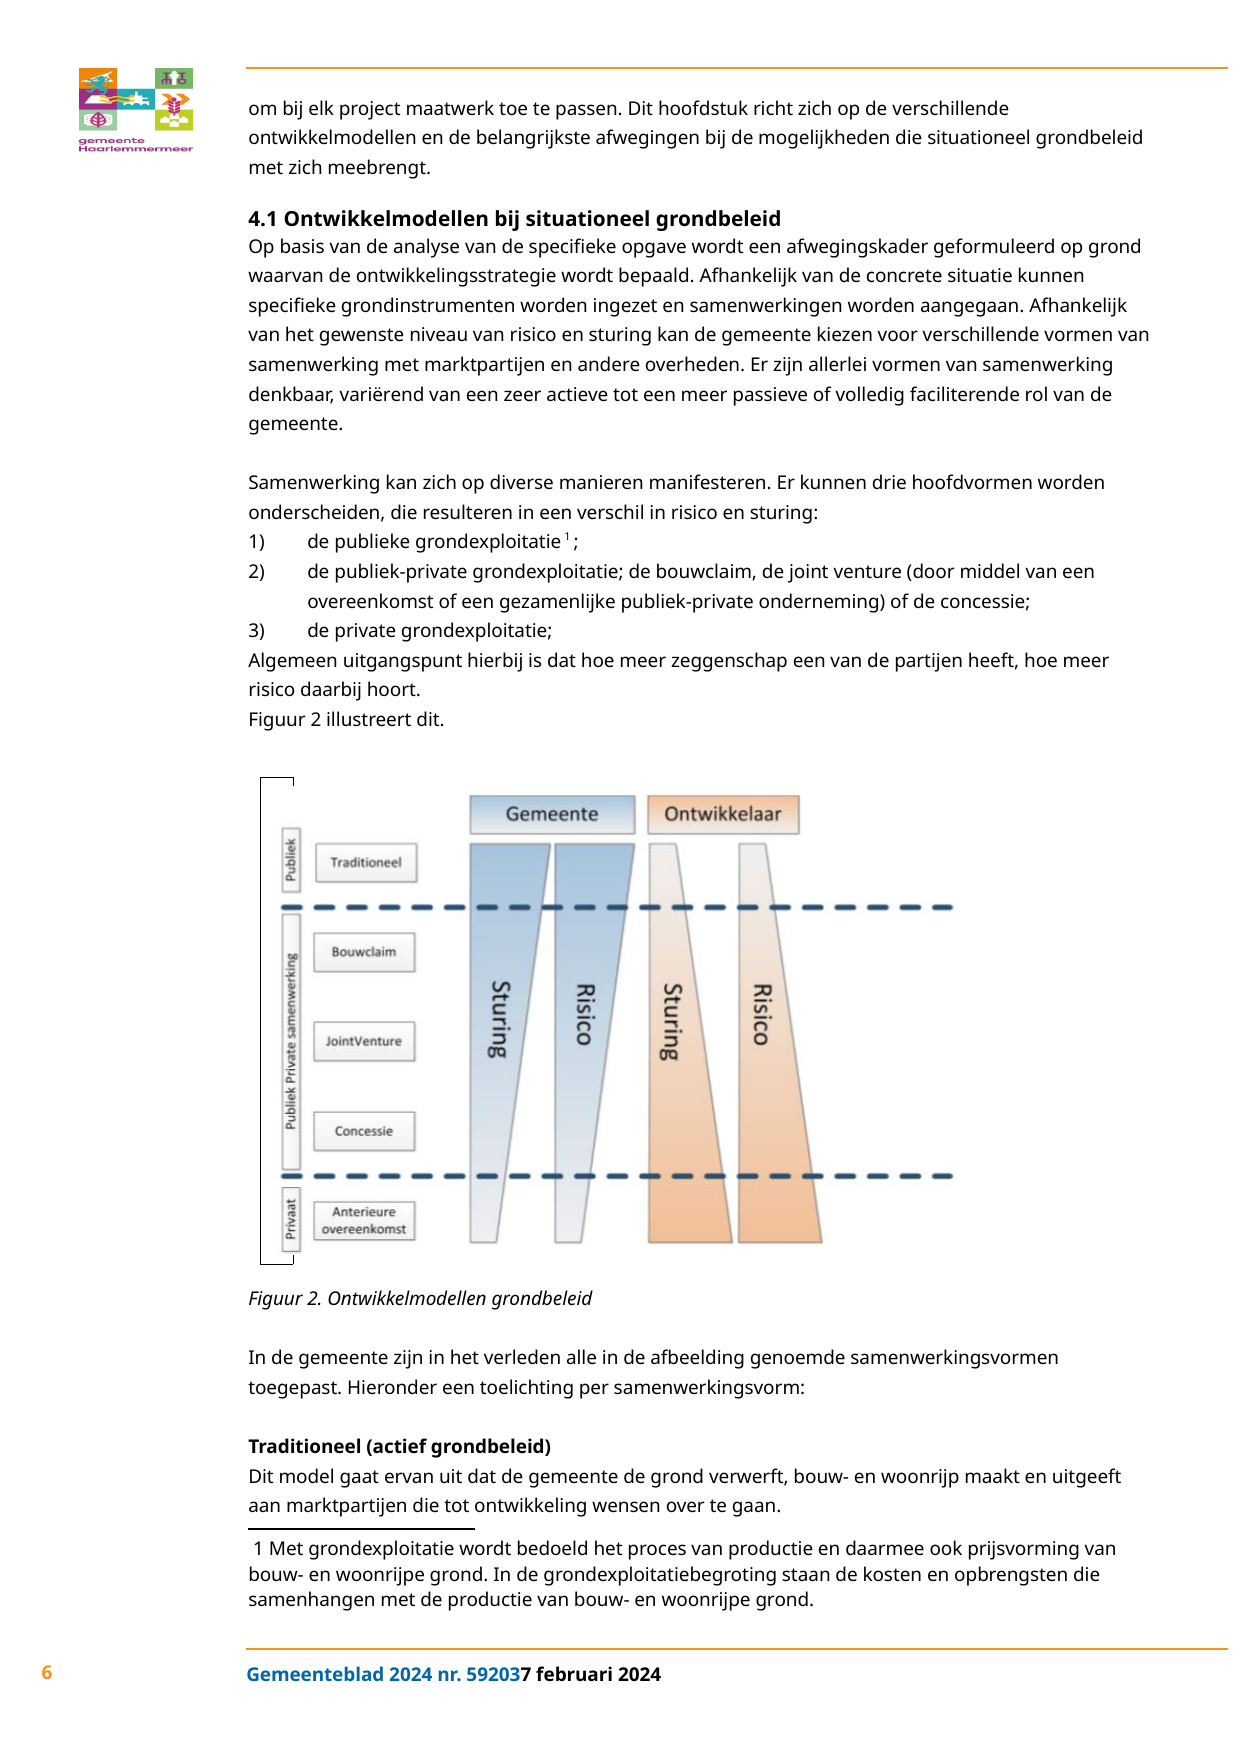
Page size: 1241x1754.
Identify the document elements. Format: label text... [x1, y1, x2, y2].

list de publiek-private grondexploitatie; de bouwclaim, de joint venture (door middel van een overeenkomst of een gezamenlijke publiek-private onderneming) of de concessie; [248, 558, 1152, 613]
text Op basis van de analyse van de specifieke opgave wordt een afwegingskader geformuleerd op grond waarvan de ontwikkelingsstrategie wordt bepaald. Afhankelijk van de concrete situatie kunnen specifieke grondinstrumenten worden ingezet en samenwerkingen worden aangegaan. Afhankelijk van het gewenste niveau van risico en sturing kan de gemeente kiezen voor verschillende vormen van samenwerking met marktpartijen en andere overheden. Er zijn allerlei vormen van samenwerking denkbaar, variërend van een zeer actieve tot een meer passieve of volledig faciliterende rol van de gemeente. [248, 233, 1152, 436]
text Dit model gaat ervan uit dat de gemeente de grond verwerft, bouw- en woonrijp maakt en uitgeeft aan marktpartijen die tot ontwikkeling wensen over te gaan. [248, 1463, 1152, 1518]
text Figuur 2 illustreert dit. [248, 706, 1152, 732]
list Met grondexploitatie wordt bedoeld het proces van productie en daarmee ook prijsvorming van bouw- en woonrijpe grond. In de grondexploitatiebegroting staan de kosten en opbrengsten die samenhangen met de productie van bouw- en woonrijpe grond. [248, 1535, 1152, 1612]
picture [41, 47, 231, 172]
text In de gemeente zijn in het verleden alle in de afbeelding genoemde samenwerkingsvormen toegepast. Hieronder een toelichting per samenwerkingsvorm: [248, 1344, 1152, 1400]
text Samenwerking kan zich op diverse manieren manifesteren. Er kunnen drie hoofdvormen worden onderscheiden, die resulteren in een verschil in risico en sturing: [248, 469, 1152, 525]
text Figuur 2. Ontwikkelmodellen grondbeleid [248, 1285, 1152, 1311]
text 4.1 Ontwikkelmodellen bij situationeel grondbeleid [248, 204, 1152, 233]
text Traditioneel (actief grondbeleid) [248, 1433, 1152, 1459]
picture [268, 786, 1036, 1255]
text om bij elk project maatwerk toe te passen. Dit hoofdstuk richt zich op de verschillende ontwikkelmodellen en de belangrijkste afwegingen bij de mogelijkheden die situationeel grondbeleid met zich meebrengt. [248, 95, 1152, 180]
list de publieke grondexploitatie; [248, 529, 1152, 554]
text Algemeen uitgangspunt hierbij is dat hoe meer zeggenschap een van de partijen heeft, hoe meer risico daarbij hoort. [248, 647, 1152, 702]
list de private grondexploitatie; [248, 617, 1152, 643]
